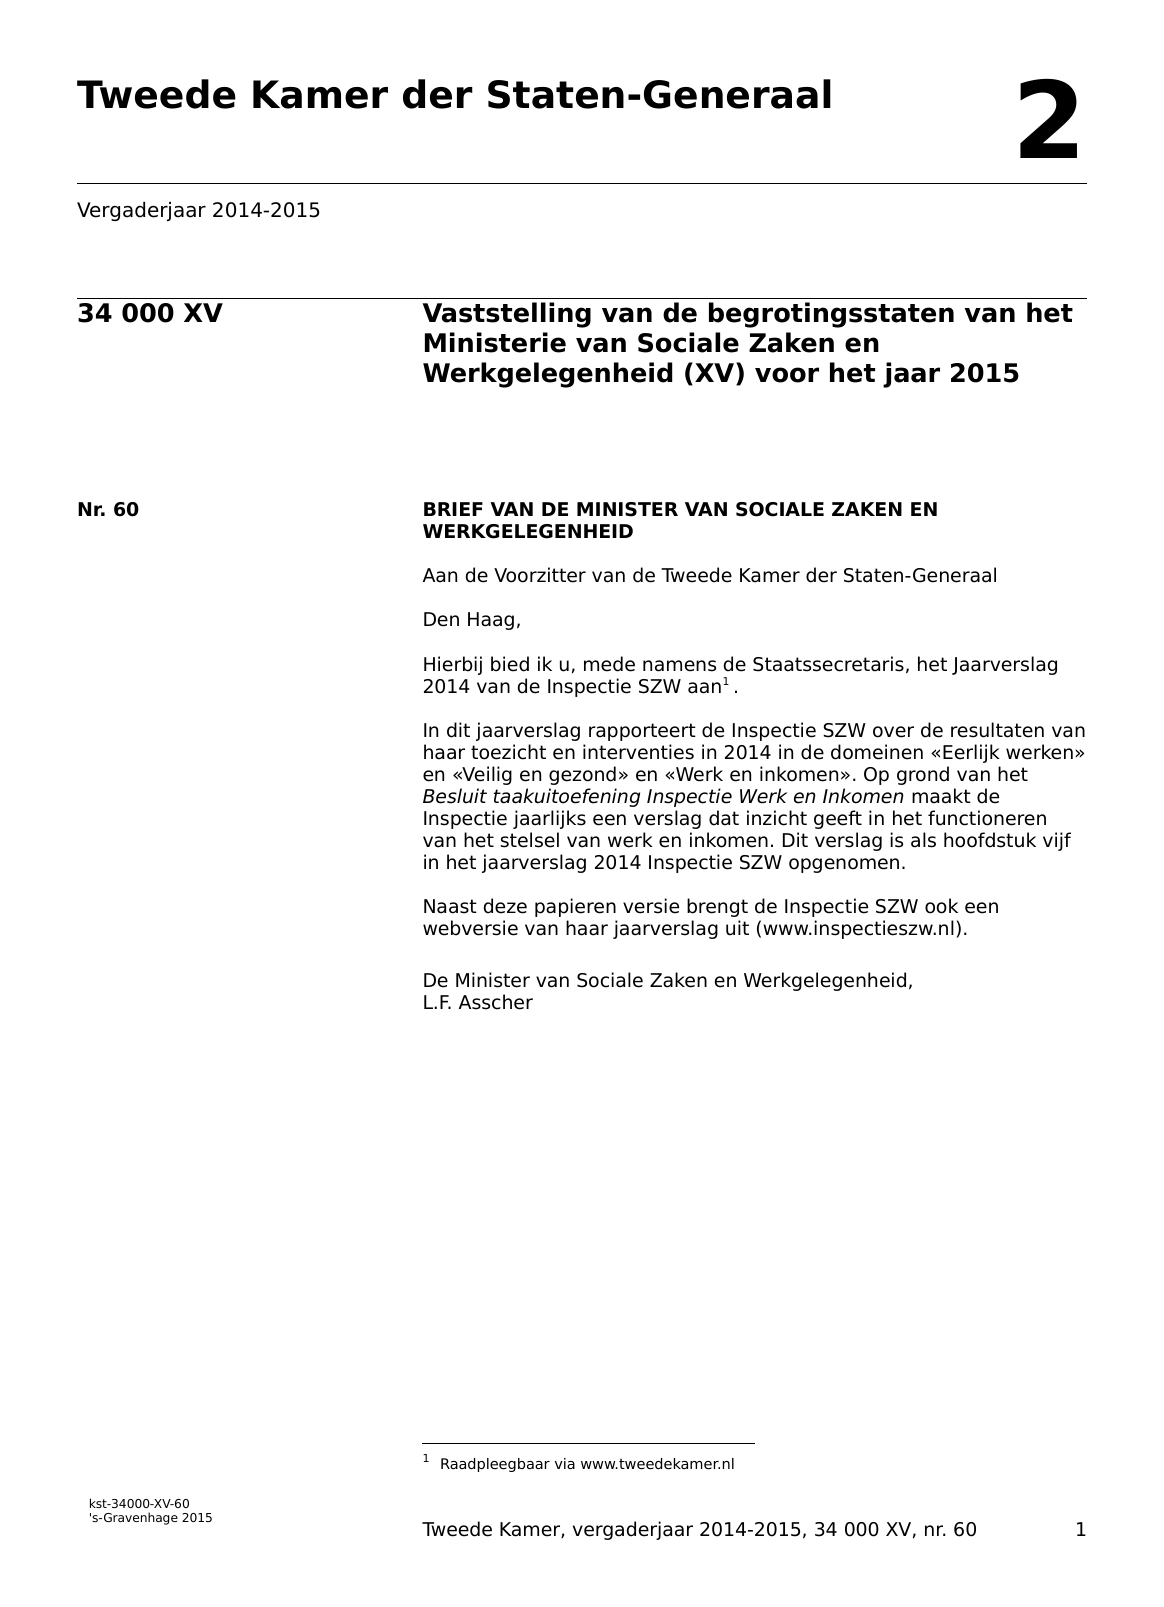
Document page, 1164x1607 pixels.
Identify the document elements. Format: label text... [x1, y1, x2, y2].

subtitle Nr. 60 BRIEF VAN DE MINISTER VAN SOCIALE ZAKEN EN WERKGELEGENHEID [77, 499, 1087, 543]
text Naast deze papieren versie brengt de Inspectie SZW ook een webversie van haar jaarverslag uit (www.inspectieszw.nl). [422, 896, 1087, 940]
text Raadpleegbaar via www.tweedekamer.nl [422, 1452, 1087, 1474]
text De Minister van Sociale Zaken en Werkgelegenheid, L.F. Asscher [422, 970, 1087, 1014]
text Aan de Voorzitter van de Tweede Kamer der Staten-Generaal [422, 565, 1087, 587]
text In dit jaarverslag rapporteert de Inspectie SZW over de resultaten van haar toezicht en interventies in 2014 in de domeinen «Eerlijk werken» en «Veilig en gezond» en «Werk en inkomen». Op grond van het Besluit taakuitoefening Inspectie Werk en Inkomen maakt de Inspectie jaarlijks een verslag dat inzicht geeft in het functioneren van het stelsel van werk en inkomen. Dit verslag is als hoofdstuk vijf in het jaarverslag 2014 Inspectie SZW opgenomen. [422, 720, 1087, 873]
table_cell Vergaderjaar 2014-2015 [77, 184, 1087, 298]
text 's-Gravenhage 2015 [88, 1511, 323, 1525]
table_header Tweede Kamer der Staten-Generaal [77, 59, 886, 183]
text kst-34000-XV-60 [88, 1497, 323, 1511]
table_header 2 [886, 59, 1087, 183]
text Hierbij bied ik u, mede namens de Staatssecretaris, het Jaarverslag 2014 van de Inspectie SZW aan. [422, 653, 1087, 697]
subtitle 34 000 XV Vaststelling van de begrotingsstaten van het Ministerie van Sociale Zaken en Werkgelegenheid (XV) voor het jaar 2015 [77, 299, 1087, 388]
text Den Haag, [422, 609, 1087, 631]
